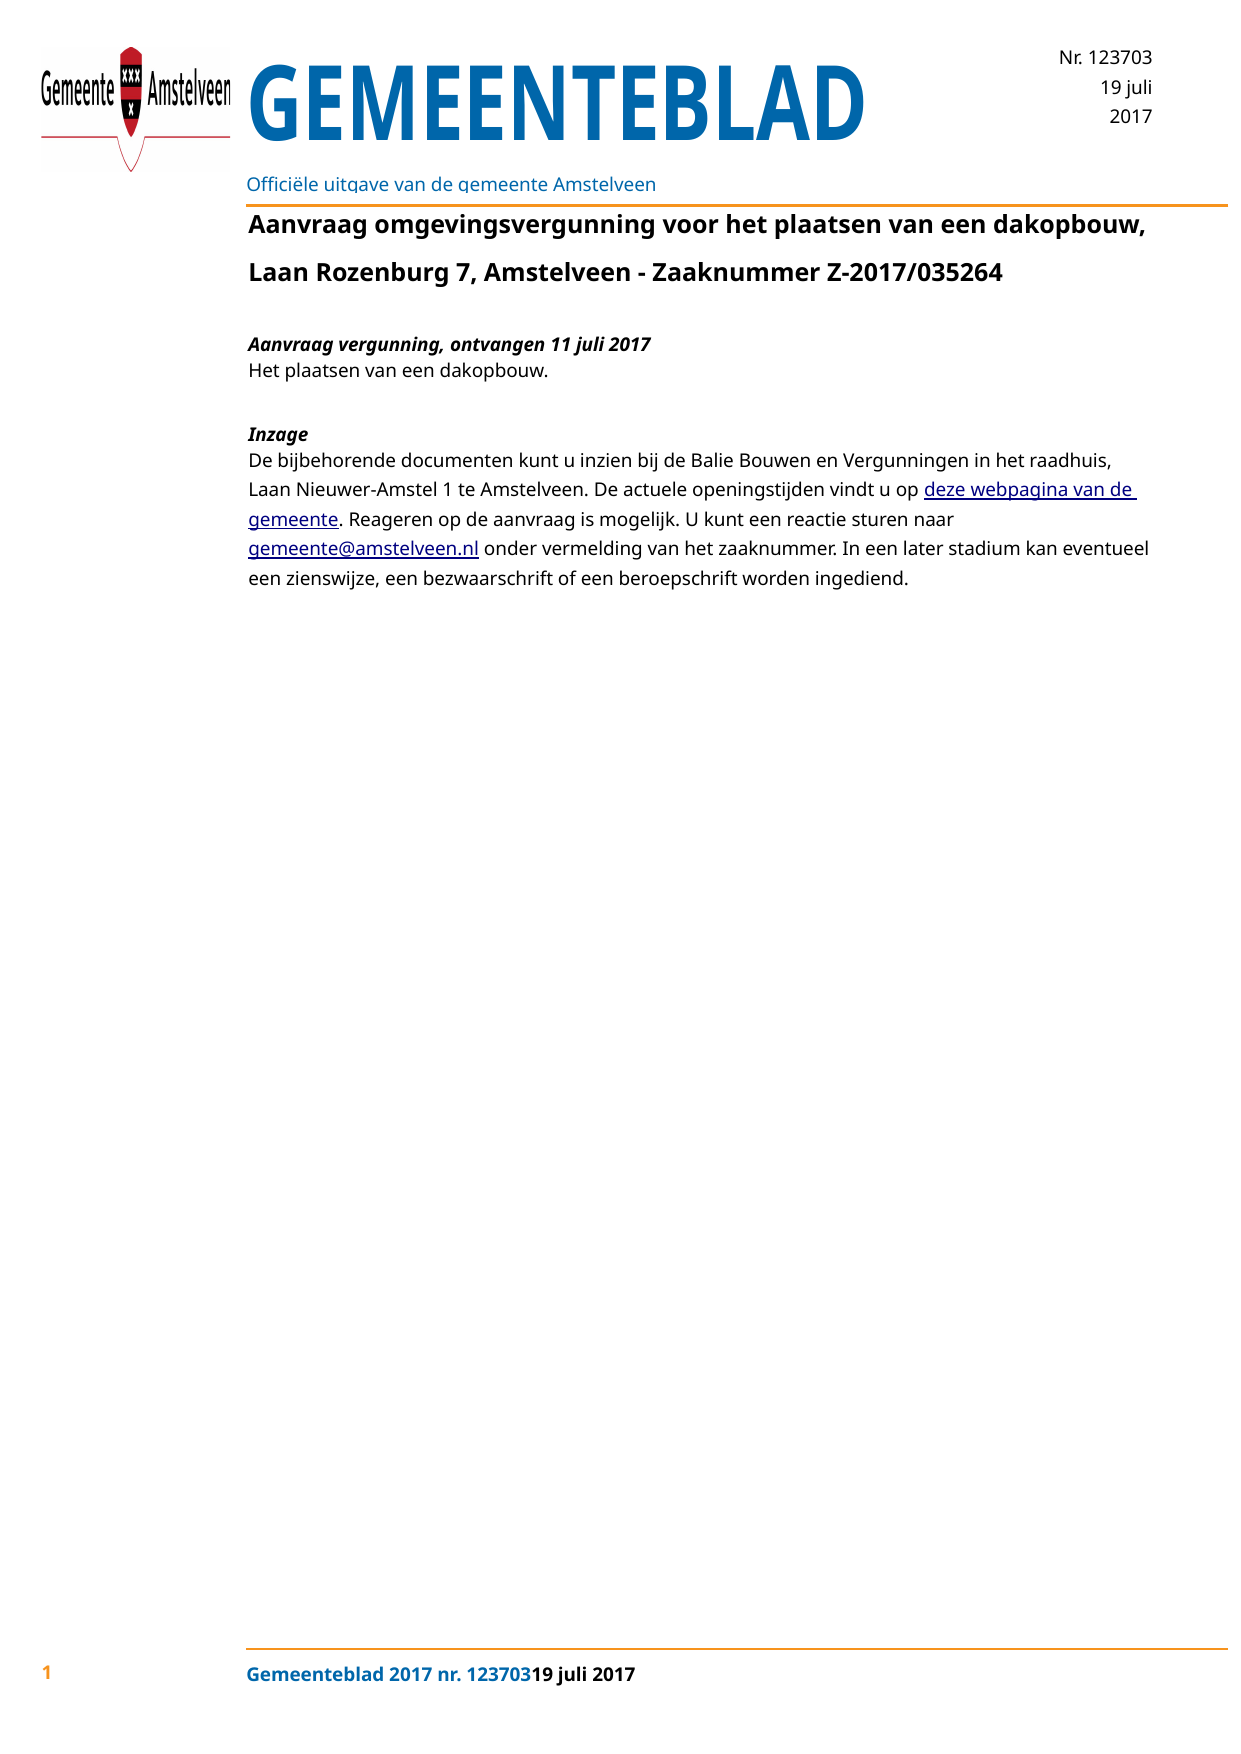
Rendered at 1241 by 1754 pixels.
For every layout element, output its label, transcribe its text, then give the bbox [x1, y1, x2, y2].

text Aanvraag vergunning, ontvangen 11 juli 2017 [248, 331, 1152, 357]
text Aanvraag omgevingsvergunning voor het plaatsen van een dakopbouw, Laan Rozenburg 7, Amstelveen - Zaaknummer Z-2017/035264 [248, 207, 1152, 288]
text De bijbehorende documenten kunt u inzien bij de Balie Bouwen en Vergunningen in het raadhuis, Laan Nieuwer-Amstel 1 te Amstelveen. De actuele openingstijden vindt u op deze webpagina van de gemeente. Reageren op de aanvraag is mogelijk. U kunt een reactie sturen naar gemeente@amstelveen.nl onder vermelding van het zaaknummer. In een later stadium kan eventueel een zienswijze, een bezwaarschrift of een beroepschrift worden ingediend. [248, 447, 1152, 591]
picture [41, 47, 231, 172]
text Inzage [248, 421, 1152, 447]
text Het plaatsen van een dakopbouw. [248, 357, 1152, 383]
